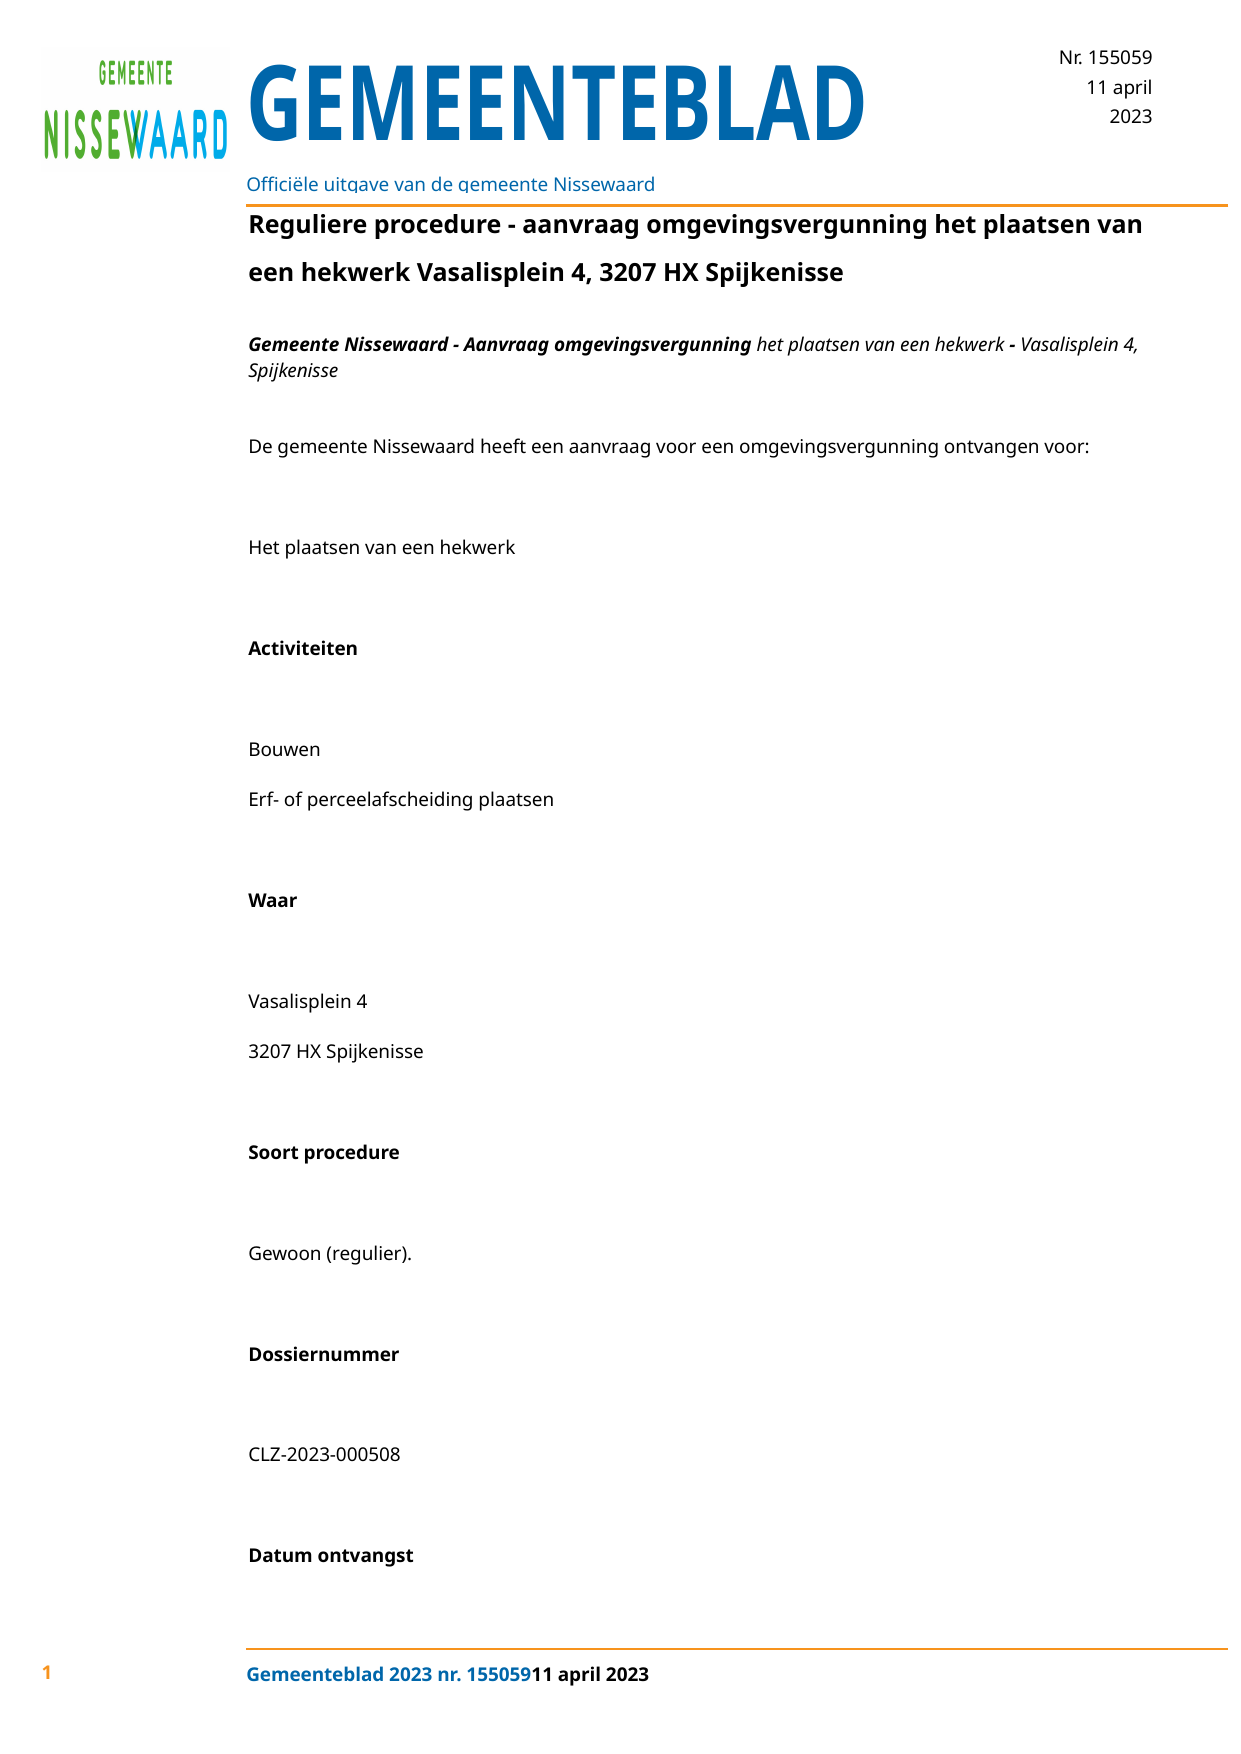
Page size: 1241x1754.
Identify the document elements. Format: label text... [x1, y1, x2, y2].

text De gemeente Nissewaard heeft een aanvraag voor een omgevingsvergunning ontvangen voor: [248, 433, 1152, 459]
text 3207 HX Spijkenisse [248, 1038, 1152, 1064]
text Vasalisplein 4 [248, 988, 1152, 1014]
text Dossiernummer [248, 1341, 1152, 1367]
picture [41, 47, 231, 172]
text Activiteiten [248, 635, 1152, 661]
text Gewoon (regulier). [248, 1240, 1152, 1266]
text Waar [248, 887, 1152, 913]
text Het plaatsen van een hekwerk [248, 534, 1152, 560]
text Soort procedure [248, 1139, 1152, 1165]
text CLZ-2023-000508 [248, 1442, 1152, 1467]
text Reguliere procedure - aanvraag omgevingsvergunning het plaatsen van een hekwerk Vasalisplein 4, 3207 HX Spijkenisse [248, 207, 1152, 288]
text Gemeente Nissewaard - Aanvraag omgevingsvergunning het plaatsen van een hekwerk - Vasalisplein 4, Spijkenisse [248, 331, 1152, 383]
text Datum ontvangst [248, 1542, 1152, 1568]
text Bouwen [248, 736, 1152, 762]
text Erf- of perceelafscheiding plaatsen [248, 786, 1152, 812]
